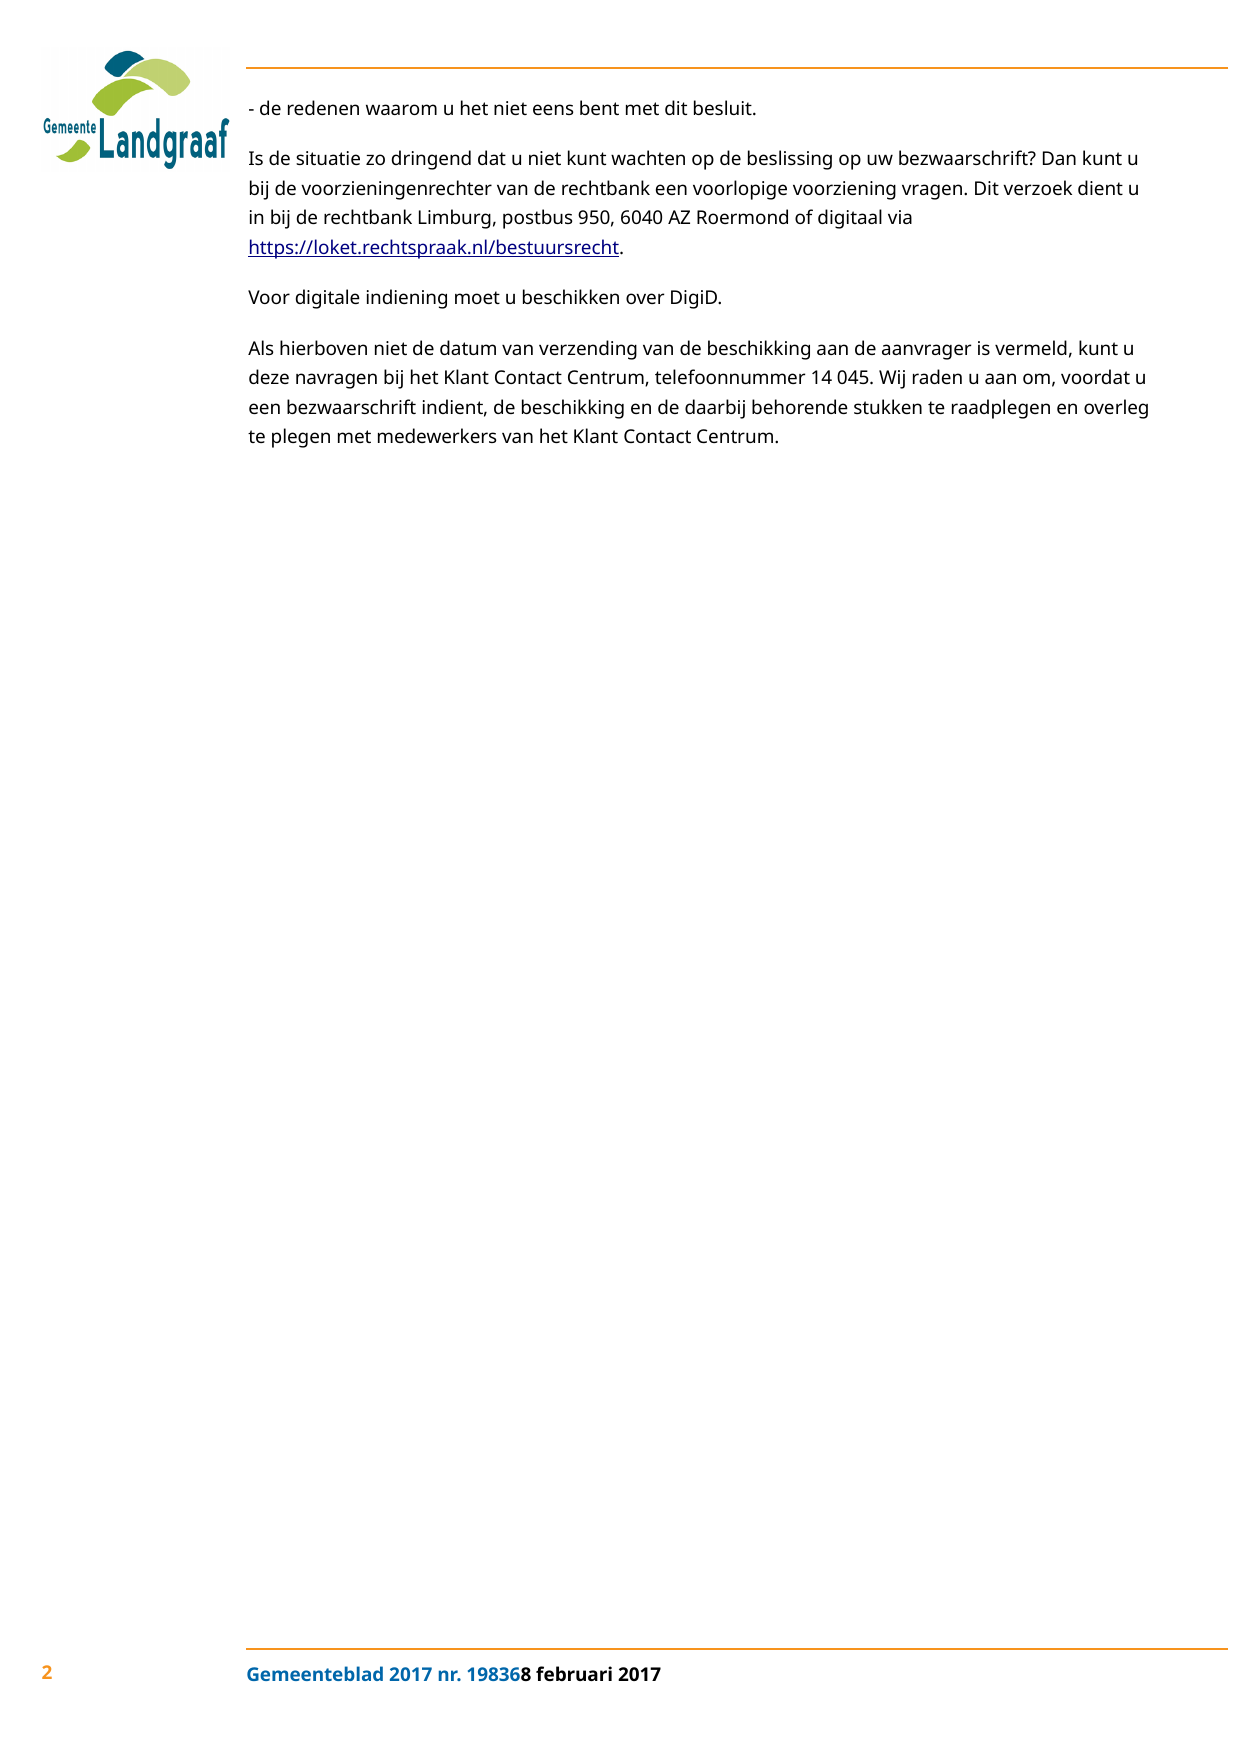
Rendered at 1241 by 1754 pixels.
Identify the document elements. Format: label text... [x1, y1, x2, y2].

text - de redenen waarom u het niet eens bent met dit besluit. [248, 95, 1152, 121]
text Is de situatie zo dringend dat u niet kunt wachten op de beslissing op uw bezwaarschrift? Dan kunt u bij de voorzieningenrechter van de rechtbank een voorlopige voorziening vragen. Dit verzoek dient u in bij de rechtbank Limburg, postbus 950, 6040 AZ Roermond of digitaal via https://loket.rechtspraak.nl/bestuursrecht. [248, 145, 1152, 260]
text Voor digitale indiening moet u beschikken over DigiD. [248, 284, 1152, 310]
text Als hierboven niet de datum van verzending van de beschikking aan de aanvrager is vermeld, kunt u deze navragen bij het Klant Contact Centrum, telefoonnummer 14 045. Wij raden u aan om, voordat u een bezwaarschrift indient, de beschikking en de daarbij behorende stukken te raadplegen en overleg te plegen met medewerkers van het Klant Contact Centrum. [248, 335, 1152, 449]
picture [41, 47, 231, 172]
